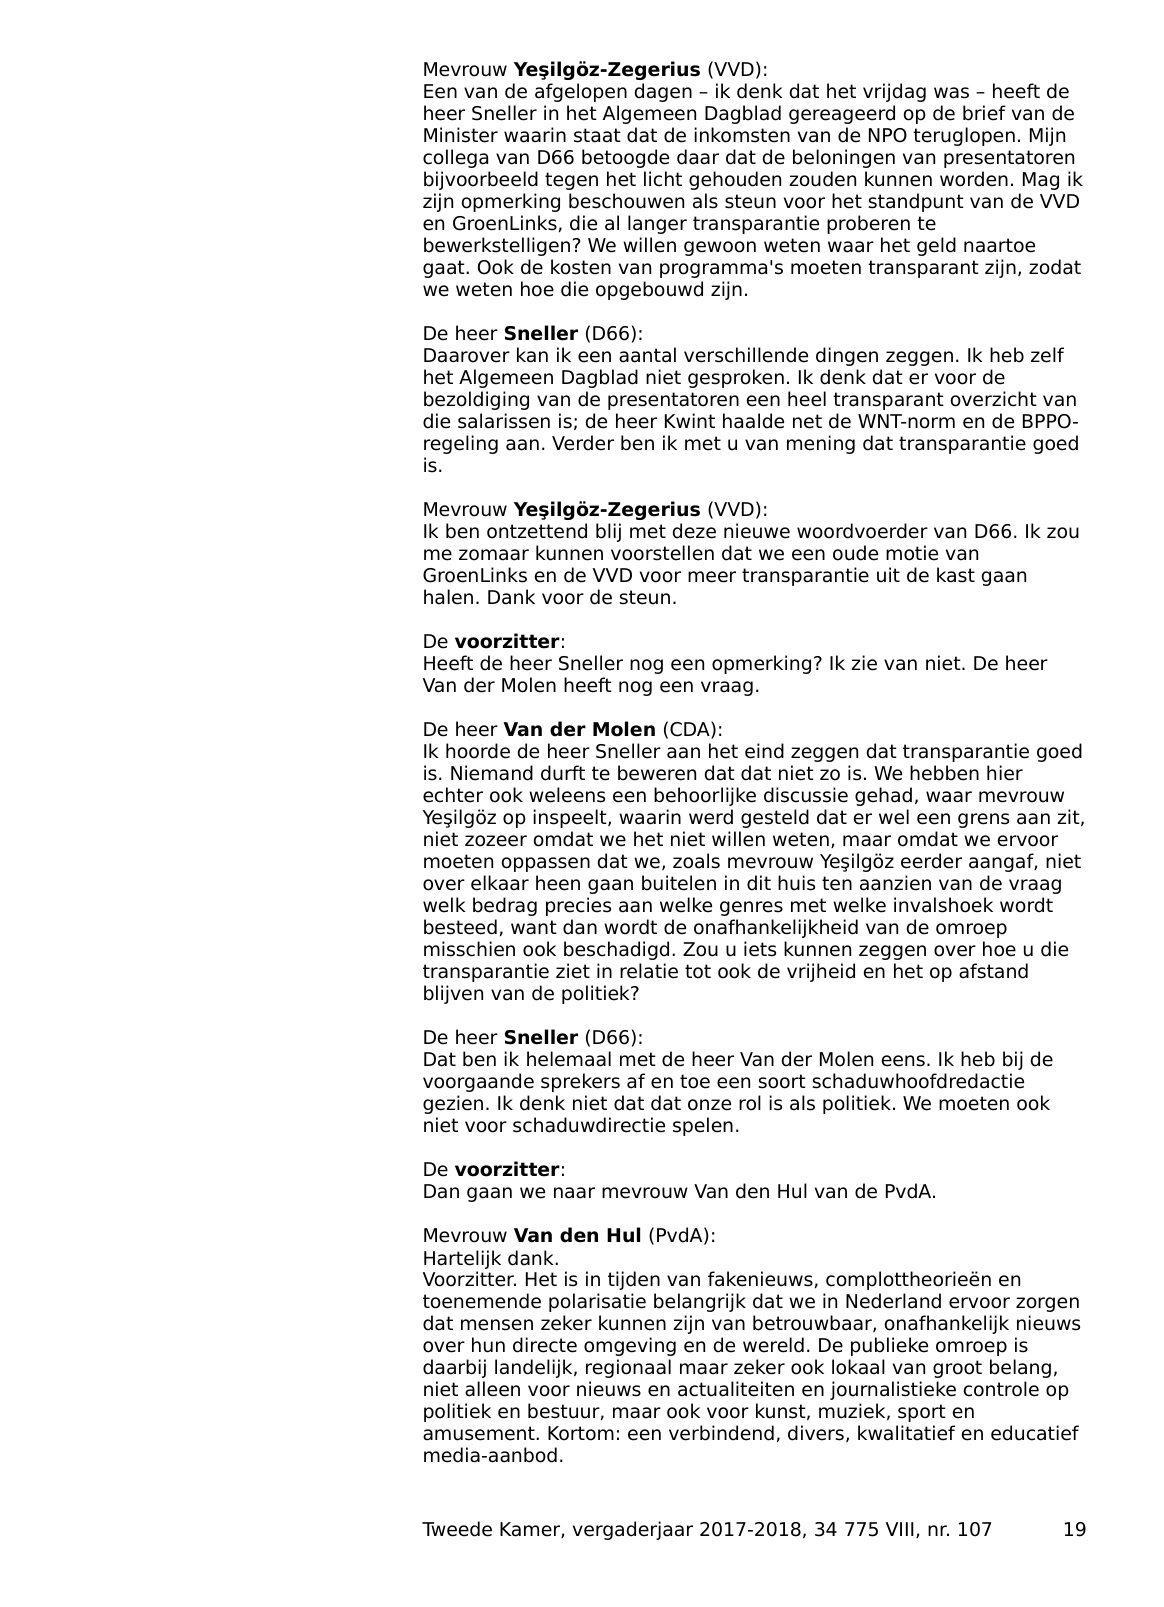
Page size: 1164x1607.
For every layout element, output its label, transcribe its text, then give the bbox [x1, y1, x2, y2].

text De voorzitter: [422, 631, 1087, 653]
text Dat ben ik helemaal met de heer Van der Molen eens. Ik heb bij de voorgaande sprekers af en toe een soort schaduwhoofdredactie gezien. Ik denk niet dat dat onze rol is als politiek. We moeten ook niet voor schaduwdirectie spelen. [422, 1049, 1087, 1137]
text Daarover kan ik een aantal verschillende dingen zeggen. Ik heb zelf het Algemeen Dagblad niet gesproken. Ik denk dat er voor de bezoldiging van de presentatoren een heel transparant overzicht van die salarissen is; de heer Kwint haalde net de WNT-norm en de BPPO-regeling aan. Verder ben ik met u van mening dat transparantie goed is. [422, 345, 1087, 477]
text Heeft de heer Sneller nog een opmerking? Ik zie van niet. De heer Van der Molen heeft nog een vraag. [422, 653, 1087, 697]
text Voorzitter. Het is in tijden van fakenieuws, complottheorieën en toenemende polarisatie belangrijk dat we in Nederland ervoor zorgen dat mensen zeker kunnen zijn van betrouwbaar, onafhankelijk nieuws over hun directe omgeving en de wereld. De publieke omroep is daarbij landelijk, regionaal maar zeker ook lokaal van groot belang, niet alleen voor nieuws en actualiteiten en journalistieke controle op politiek en bestuur, maar ook voor kunst, muziek, sport en amusement. Kortom: een verbindend, divers, kwalitatief en educatief media-aanbod. [422, 1269, 1087, 1467]
text Hartelijk dank. [422, 1247, 1087, 1269]
text Een van de afgelopen dagen – ik denk dat het vrijdag was – heeft de heer Sneller in het Algemeen Dagblad gereageerd op de brief van de Minister waarin staat dat de inkomsten van de NPO teruglopen. Mijn collega van D66 betoogde daar dat de beloningen van presentatoren bijvoorbeeld tegen het licht gehouden zouden kunnen worden. Mag ik zijn opmerking beschouwen als steun voor het standpunt van de VVD en GroenLinks, die al langer transparantie proberen te bewerkstelligen? We willen gewoon weten waar het geld naartoe gaat. Ook de kosten van programma's moeten transparant zijn, zodat we weten hoe die opgebouwd zijn. [422, 81, 1087, 301]
text De heer Van der Molen (CDA): [422, 719, 1087, 741]
text De voorzitter: [422, 1159, 1087, 1181]
text Mevrouw Van den Hul (PvdA): [422, 1225, 1087, 1247]
text Dan gaan we naar mevrouw Van den Hul van de PvdA. [422, 1181, 1087, 1203]
text De heer Sneller (D66): [422, 1027, 1087, 1049]
text Ik ben ontzettend blij met deze nieuwe woordvoerder van D66. Ik zou me zomaar kunnen voorstellen dat we een oude motie van GroenLinks en de VVD voor meer transparantie uit de kast gaan halen. Dank voor de steun. [422, 521, 1087, 609]
text Ik hoorde de heer Sneller aan het eind zeggen dat transparantie goed is. Niemand durft te beweren dat dat niet zo is. We hebben hier echter ook weleens een behoorlijke discussie gehad, waar mevrouw Yeşilgöz op inspeelt, waarin werd gesteld dat er wel een grens aan zit, niet zozeer omdat we het niet willen weten, maar omdat we ervoor moeten oppassen dat we, zoals mevrouw Yeşilgöz eerder aangaf, niet over elkaar heen gaan buitelen in dit huis ten aanzien van de vraag welk bedrag precies aan welke genres met welke invalshoek wordt besteed, want dan wordt de onafhankelijkheid van de omroep misschien ook beschadigd. Zou u iets kunnen zeggen over hoe u die transparantie ziet in relatie tot ook de vrijheid en het op afstand blijven van de politiek? [422, 741, 1087, 1005]
text De heer Sneller (D66): [422, 323, 1087, 345]
text Mevrouw Yeşilgöz-Zegerius (VVD): [422, 499, 1087, 521]
text Mevrouw Yeşilgöz-Zegerius (VVD): [422, 59, 1087, 81]
